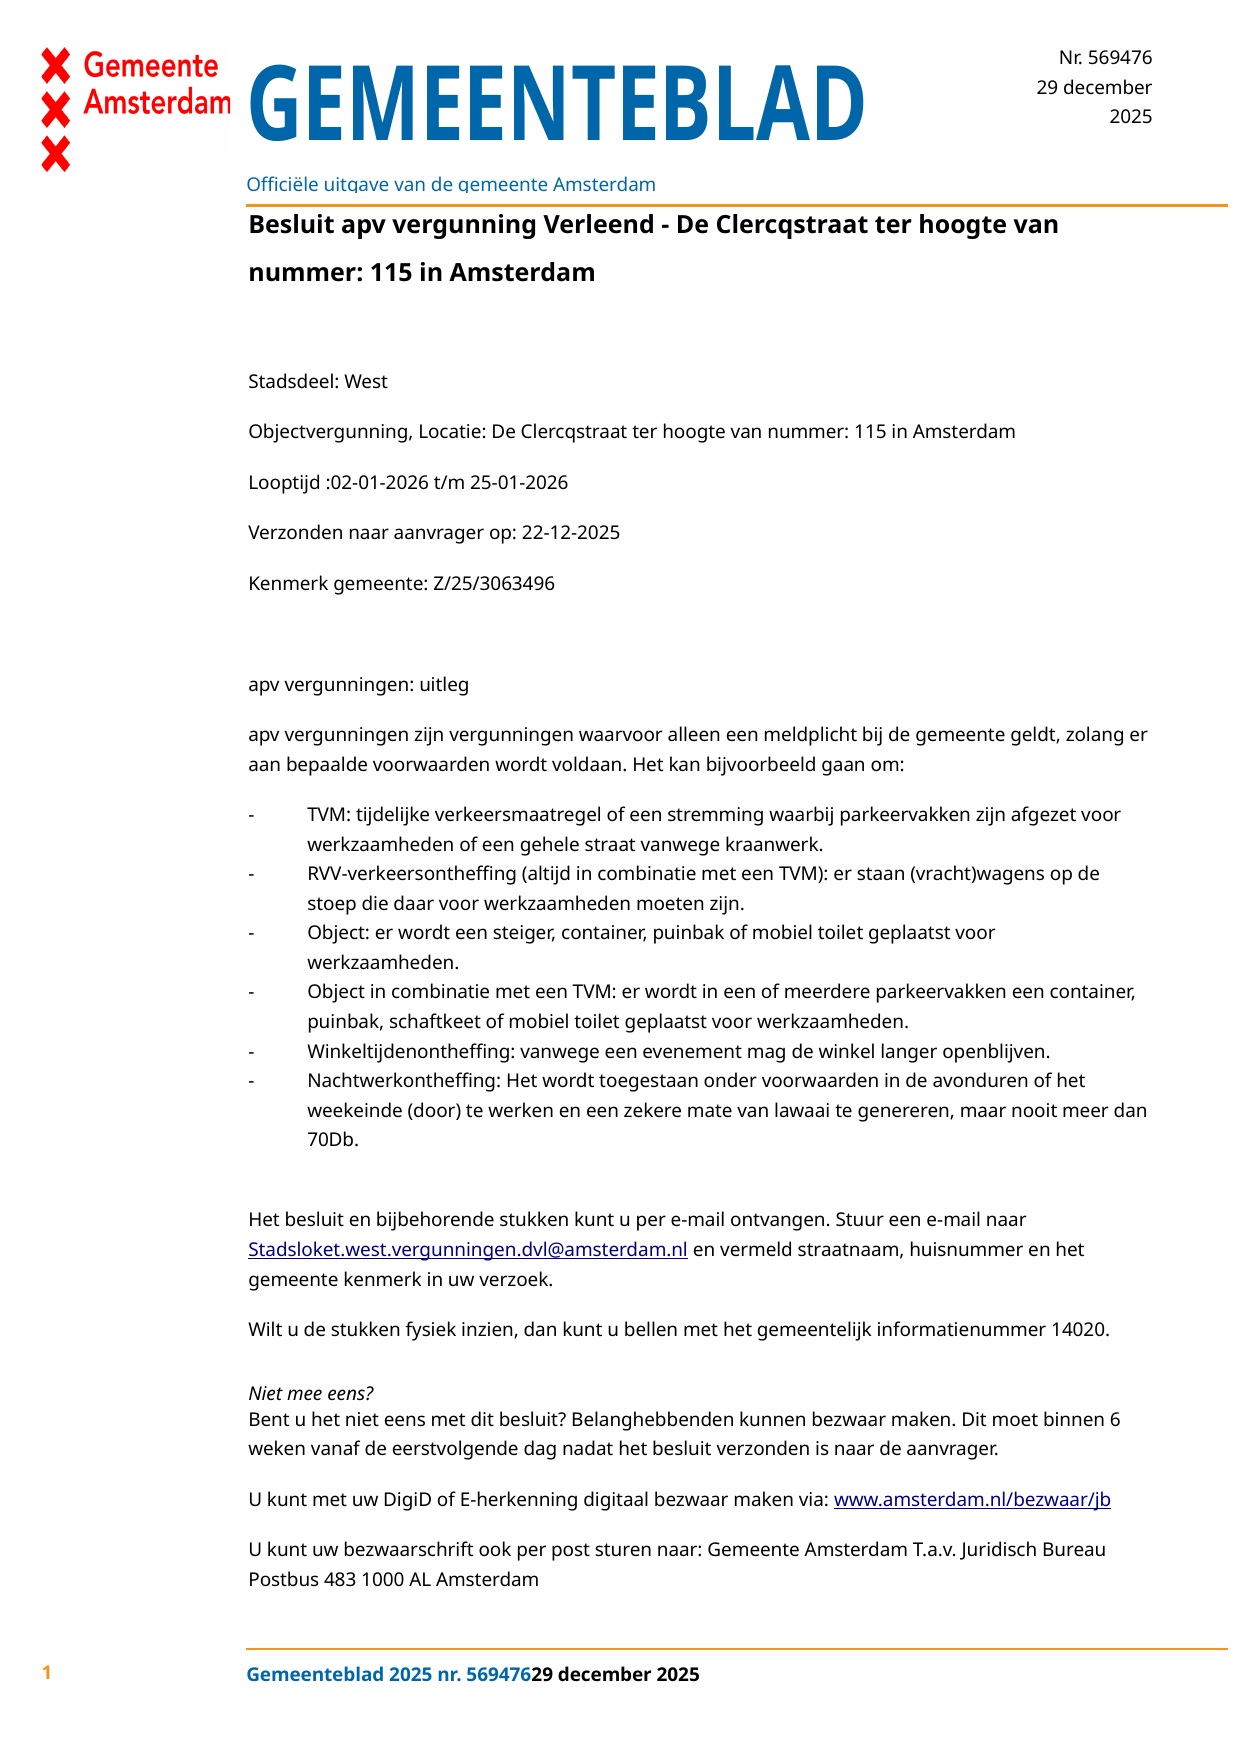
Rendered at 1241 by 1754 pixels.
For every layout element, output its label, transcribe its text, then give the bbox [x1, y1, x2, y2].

text Wilt u de stukken fysiek inzien, dan kunt u bellen met het gemeentelijk informatienummer 14020. [248, 1316, 1152, 1342]
text U kunt uw bezwaarschrift ook per post sturen naar: Gemeente Amsterdam T.a.v. Juridisch Bureau Postbus 483 1000 AL Amsterdam [248, 1536, 1152, 1592]
text Bent u het niet eens met dit besluit? Belanghebbenden kunnen bezwaar maken. Dit moet binnen 6 weken vanaf de eerstvolgende dag nadat het besluit verzonden is naar de aanvrager. [248, 1406, 1152, 1461]
text Stadsdeel: West [248, 368, 1152, 394]
text Kenmerk gemeente: Z/25/3063496 [248, 570, 1152, 596]
list Winkeltijdenontheffing: vanwege een evenement mag de winkel langer openblijven. [248, 1038, 1152, 1064]
text U kunt met uw DigiD of E-herkenning digitaal bezwaar maken via: www.amsterdam.nl/bezwaar/jb [248, 1486, 1152, 1512]
text Objectvergunning, Locatie: De Clercqstraat ter hoogte van nummer: 115 in Amsterdam [248, 419, 1152, 444]
list RVV-verkeersontheffing (altijd in combinatie met een TVM): er staan (vracht)wagens op de stoep die daar voor werkzaamheden moeten zijn. [248, 860, 1152, 916]
list Object in combinatie met een TVM: er wordt in een of meerdere parkeervakken een container, puinbak, schaftkeet of mobiel toilet geplaatst voor werkzaamheden. [248, 979, 1152, 1034]
text Niet mee eens? [248, 1380, 1152, 1406]
list Nachtwerkontheffing: Het wordt toegestaan onder voorwaarden in de avonduren of het weekeinde (door) te werken en een zekere mate van lawaai te genereren, maar nooit meer dan 70Db. [248, 1067, 1152, 1152]
list TVM: tijdelijke verkeersmaatregel of een stremming waarbij parkeervakken zijn afgezet voor werkzaamheden of een gehele straat vanwege kraanwerk. [248, 801, 1152, 857]
text apv vergunningen zijn vergunningen waarvoor alleen een meldplicht bij de gemeente geldt, zolang er aan bepaalde voorwaarden wordt voldaan. Het kan bijvoorbeeld gaan om: [248, 721, 1152, 777]
text Looptijd :02-01-2026 t/m 25-01-2026 [248, 469, 1152, 495]
text Het besluit en bijbehorende stukken kunt u per e-mail ontvangen. Stuur een e-mail naar Stadsloket.west.vergunningen.dvl@amsterdam.nl en vermeld straatnaam, huisnummer en het gemeente kenmerk in uw verzoek. [248, 1207, 1152, 1292]
list Object: er wordt een steiger, container, puinbak of mobiel toilet geplaatst voor werkzaamheden. [248, 919, 1152, 975]
text Verzonden naar aanvrager op: 22-12-2025 [248, 519, 1152, 545]
picture [41, 47, 231, 172]
text Besluit apv vergunning Verleend - De Clercqstraat ter hoogte van nummer: 115 in Amsterdam [248, 207, 1152, 288]
text apv vergunningen: uitleg [248, 671, 1152, 697]
